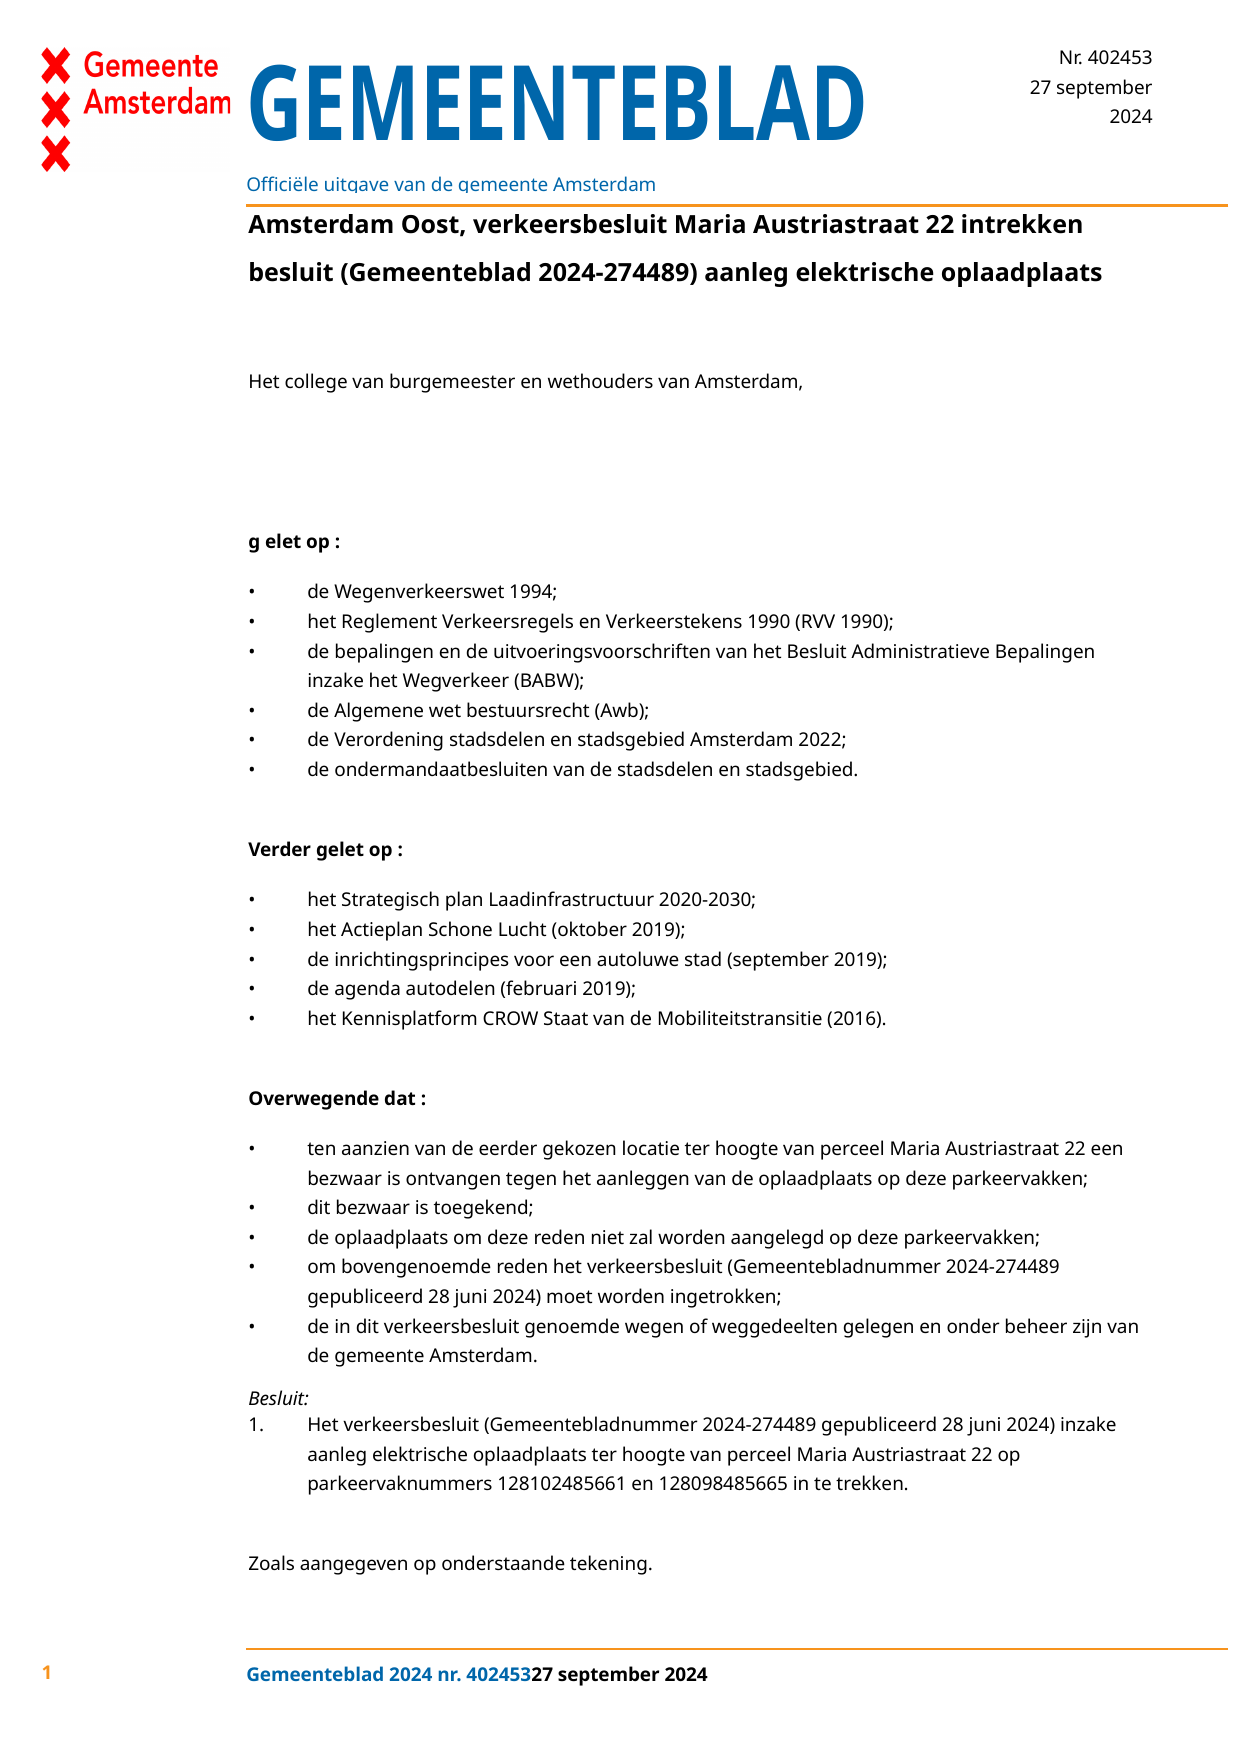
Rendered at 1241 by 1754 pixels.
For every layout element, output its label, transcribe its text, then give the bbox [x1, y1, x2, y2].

list Het verkeersbesluit (Gemeentebladnummer 2024-274489 gepubliceerd 28 juni 2024) inzake aanleg elektrische oplaadplaats ter hoogte van perceel Maria Austriastraat 22 op parkeervaknummers 128102485661 en 128098485665 in te trekken. [248, 1411, 1152, 1496]
list het Actieplan Schone Lucht (oktober 2019); [248, 916, 1152, 942]
list de oplaadplaats om deze reden niet zal worden aangelegd op deze parkeervakken; [248, 1224, 1152, 1250]
list de bepalingen en de uitvoeringsvoorschriften van het Besluit Administratieve Bepalingen inzake het Wegverkeer (BABW); [248, 638, 1152, 693]
list het Kennisplatform CROW Staat van de Mobiliteitstransitie (2016). [248, 1005, 1152, 1031]
list de in dit verkeersbesluit genoemde wegen of weggedeelten gelegen en onder beheer zijn van de gemeente Amsterdam. [248, 1313, 1152, 1368]
text Het college van burgemeester en wethouders van Amsterdam, [248, 368, 1152, 394]
list om bovengenoemde reden het verkeersbesluit (Gemeentebladnummer 2024-274489 gepubliceerd 28 juni 2024) moet worden ingetrokken; [248, 1254, 1152, 1309]
list de Algemene wet bestuursrecht (Awb); [248, 697, 1152, 723]
list de Wegenverkeerswet 1994; [248, 579, 1152, 604]
text Overwegende dat : [248, 1085, 1152, 1111]
list de inrichtingsprincipes voor een autoluwe stad (september 2019); [248, 946, 1152, 971]
list ten aanzien van de eerder gekozen locatie ter hoogte van perceel Maria Austriastraat 22 een bezwaar is ontvangen tegen het aanleggen van de oplaadplaats op deze parkeervakken; [248, 1135, 1152, 1191]
list dit bezwaar is toegekend; [248, 1194, 1152, 1220]
text g elet op : [248, 528, 1152, 554]
list de ondermandaatbesluiten van de stadsdelen en stadsgebied. [248, 756, 1152, 782]
list de Verordening stadsdelen en stadsgebied Amsterdam 2022; [248, 727, 1152, 752]
text Besluit: [248, 1386, 1152, 1411]
text Amsterdam Oost, verkeersbesluit Maria Austriastraat 22 intrekken besluit (Gemeenteblad 2024-274489) aanleg elektrische oplaadplaats [248, 207, 1152, 288]
text Verder gelet op : [248, 836, 1152, 862]
list het Strategisch plan Laadinfrastructuur 2020-2030; [248, 887, 1152, 912]
list de agenda autodelen (februari 2019); [248, 975, 1152, 1001]
picture [41, 47, 231, 172]
list het Reglement Verkeersregels en Verkeerstekens 1990 (RVV 1990); [248, 608, 1152, 634]
text Zoals aangegeven op onderstaande tekening. [248, 1550, 1152, 1576]
